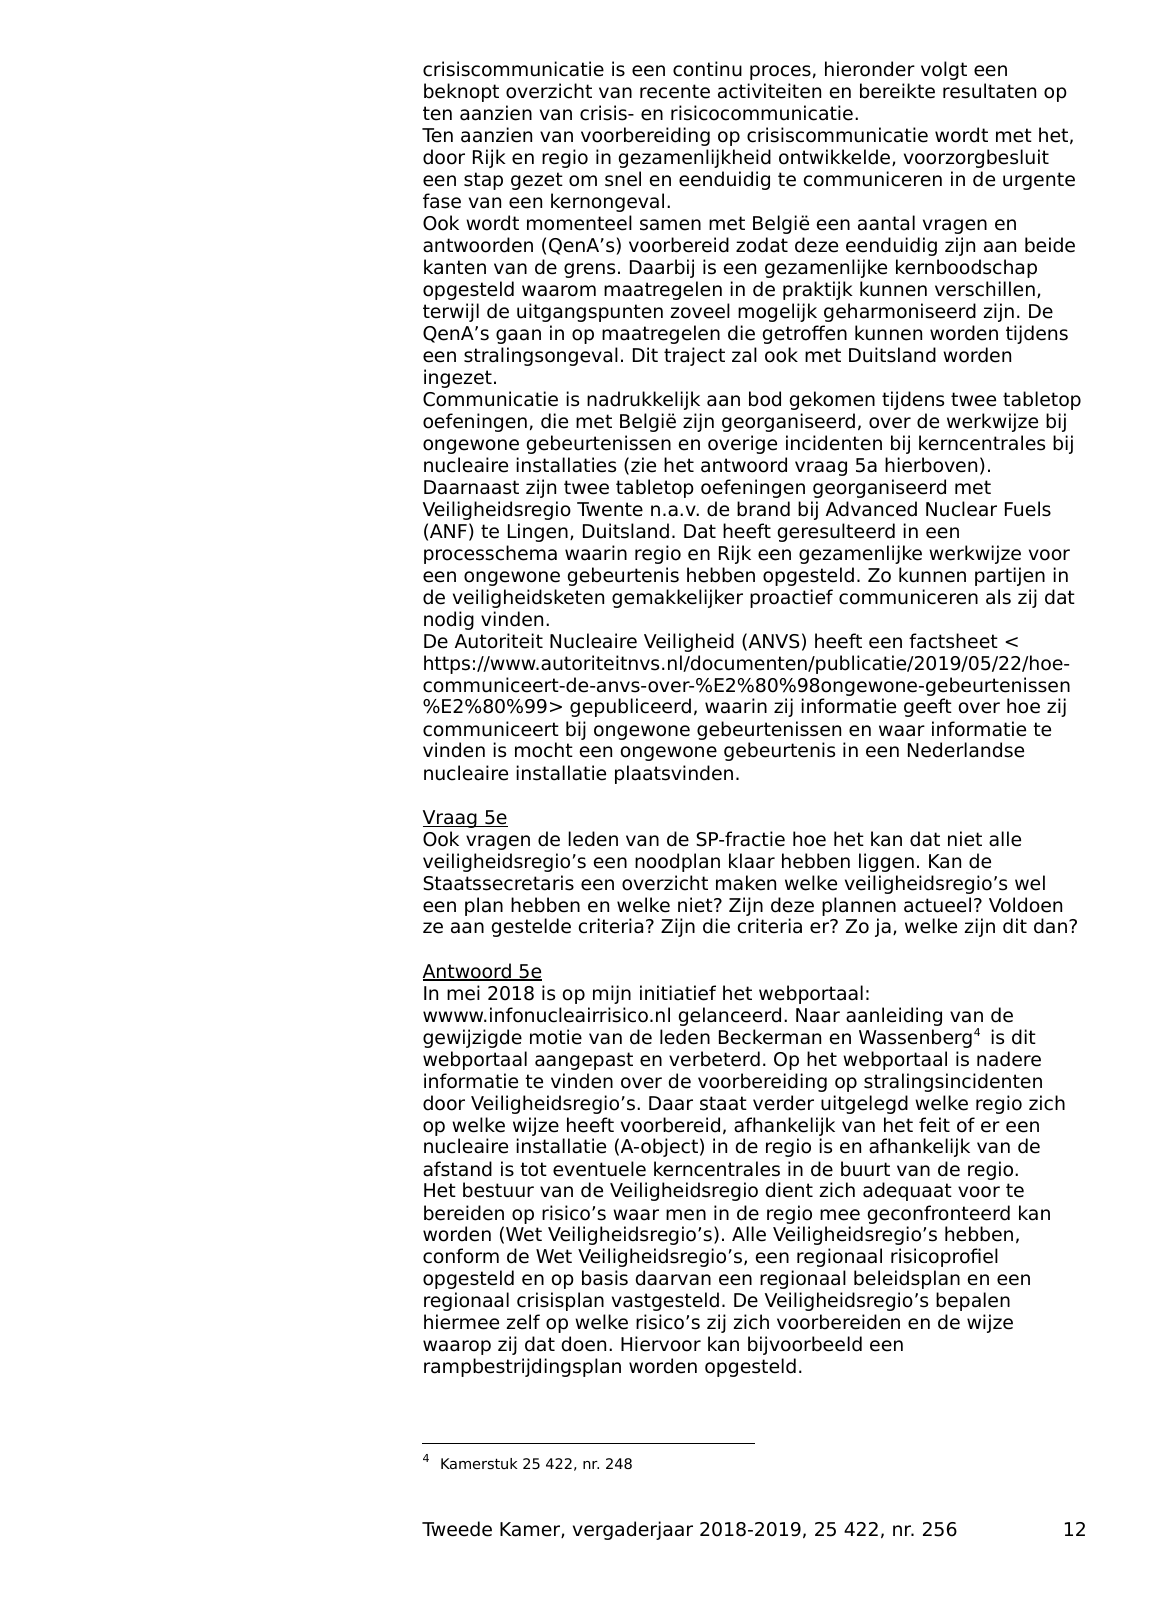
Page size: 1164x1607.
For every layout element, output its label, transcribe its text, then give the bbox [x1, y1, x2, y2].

text Ook wordt momenteel samen met België een aantal vragen en antwoorden (QenA’s) voorbereid zodat deze eenduidig zijn aan beide kanten van de grens. Daarbij is een gezamenlijke kernboodschap opgesteld waarom maatregelen in de praktijk kunnen verschillen, terwijl de uitgangspunten zoveel mogelijk geharmoniseerd zijn. De QenA’s gaan in op maatregelen die getroffen kunnen worden tijdens een stralingsongeval. Dit traject zal ook met Duitsland worden ingezet. [422, 213, 1087, 389]
text Communicatie is nadrukkelijk aan bod gekomen tijdens twee tabletop oefeningen, die met België zijn georganiseerd, over de werkwijze bij ongewone gebeurtenissen en overige incidenten bij kerncentrales bij nucleaire installaties (zie het antwoord vraag 5a hierboven). Daarnaast zijn twee tabletop oefeningen georganiseerd met Veiligheidsregio Twente n.a.v. de brand bij Advanced Nuclear Fuels (ANF) te Lingen, Duitsland. Dat heeft geresulteerd in een processchema waarin regio en Rijk een gezamenlijke werkwijze voor een ongewone gebeurtenis hebben opgesteld. Zo kunnen partijen in de veiligheidsketen gemakkelijker proactief communiceren als zij dat nodig vinden. [422, 389, 1087, 631]
text Kamerstuk 25 422, nr. 248 [422, 1452, 1087, 1474]
text Ook vragen de leden van de SP-fractie hoe het kan dat niet alle veiligheidsregio’s een noodplan klaar hebben liggen. Kan de Staatssecretaris een overzicht maken welke veiligheidsregio’s wel een plan hebben en welke niet? Zijn deze plannen actueel? Voldoen ze aan gestelde criteria? Zijn die criteria er? Zo ja, welke zijn dit dan? [422, 828, 1087, 938]
text De Autoriteit Nucleaire Veiligheid (ANVS) heeft een factsheet < https://www.autoriteitnvs.nl/documenten/publicatie/2019/05/22/hoe-communiceert-de-anvs-over-%E2%80%98ongewone-gebeurtenissen%E2%80%99> gepubliceerd, waarin zij informatie geeft over hoe zij communiceert bij ongewone gebeurtenissen en waar informatie te vinden is mocht een ongewone gebeurtenis in een Nederlandse nucleaire installatie plaatsvinden. [422, 631, 1087, 784]
text In mei 2018 is op mijn initiatief het webportaal: wwww.infonucleairrisico.nl gelanceerd. Naar aanleiding van de gewijzigde motie van de leden Beckerman en Wassenberg is dit webportaal aangepast en verbeterd. Op het webportaal is nadere informatie te vinden over de voorbereiding op stralingsincidenten door Veiligheidsregio’s. Daar staat verder uitgelegd welke regio zich op welke wijze heeft voorbereid, afhankelijk van het feit of er een nucleaire installatie (A-object) in de regio is en afhankelijk van de afstand is tot eventuele kerncentrales in de buurt van de regio. [422, 983, 1087, 1180]
text Het bestuur van de Veiligheidsregio dient zich adequaat voor te bereiden op risico’s waar men in de regio mee geconfronteerd kan worden (Wet Veiligheidsregio’s). Alle Veiligheidsregio’s hebben, conform de Wet Veiligheidsregio’s, een regionaal risicoprofiel opgesteld en op basis daarvan een regionaal beleidsplan en een regionaal crisisplan vastgesteld. De Veiligheidsregio’s bepalen hiermee zelf op welke risico’s zij zich voorbereiden en de wijze waarop zij dat doen. Hiervoor kan bijvoorbeeld een rampbestrijdingsplan worden opgesteld. [422, 1180, 1087, 1378]
text Antwoord 5e [422, 961, 1087, 983]
text Vraag 5e [422, 807, 1087, 828]
text Ten aanzien van voorbereiding op crisiscommunicatie wordt met het, door Rijk en regio in gezamenlijkheid ontwikkelde, voorzorgbesluit een stap gezet om snel en eenduidig te communiceren in de urgente fase van een kernongeval. [422, 125, 1087, 213]
text crisiscommunicatie is een continu proces, hieronder volgt een beknopt overzicht van recente activiteiten en bereikte resultaten op ten aanzien van crisis- en risicocommunicatie. [422, 59, 1087, 125]
